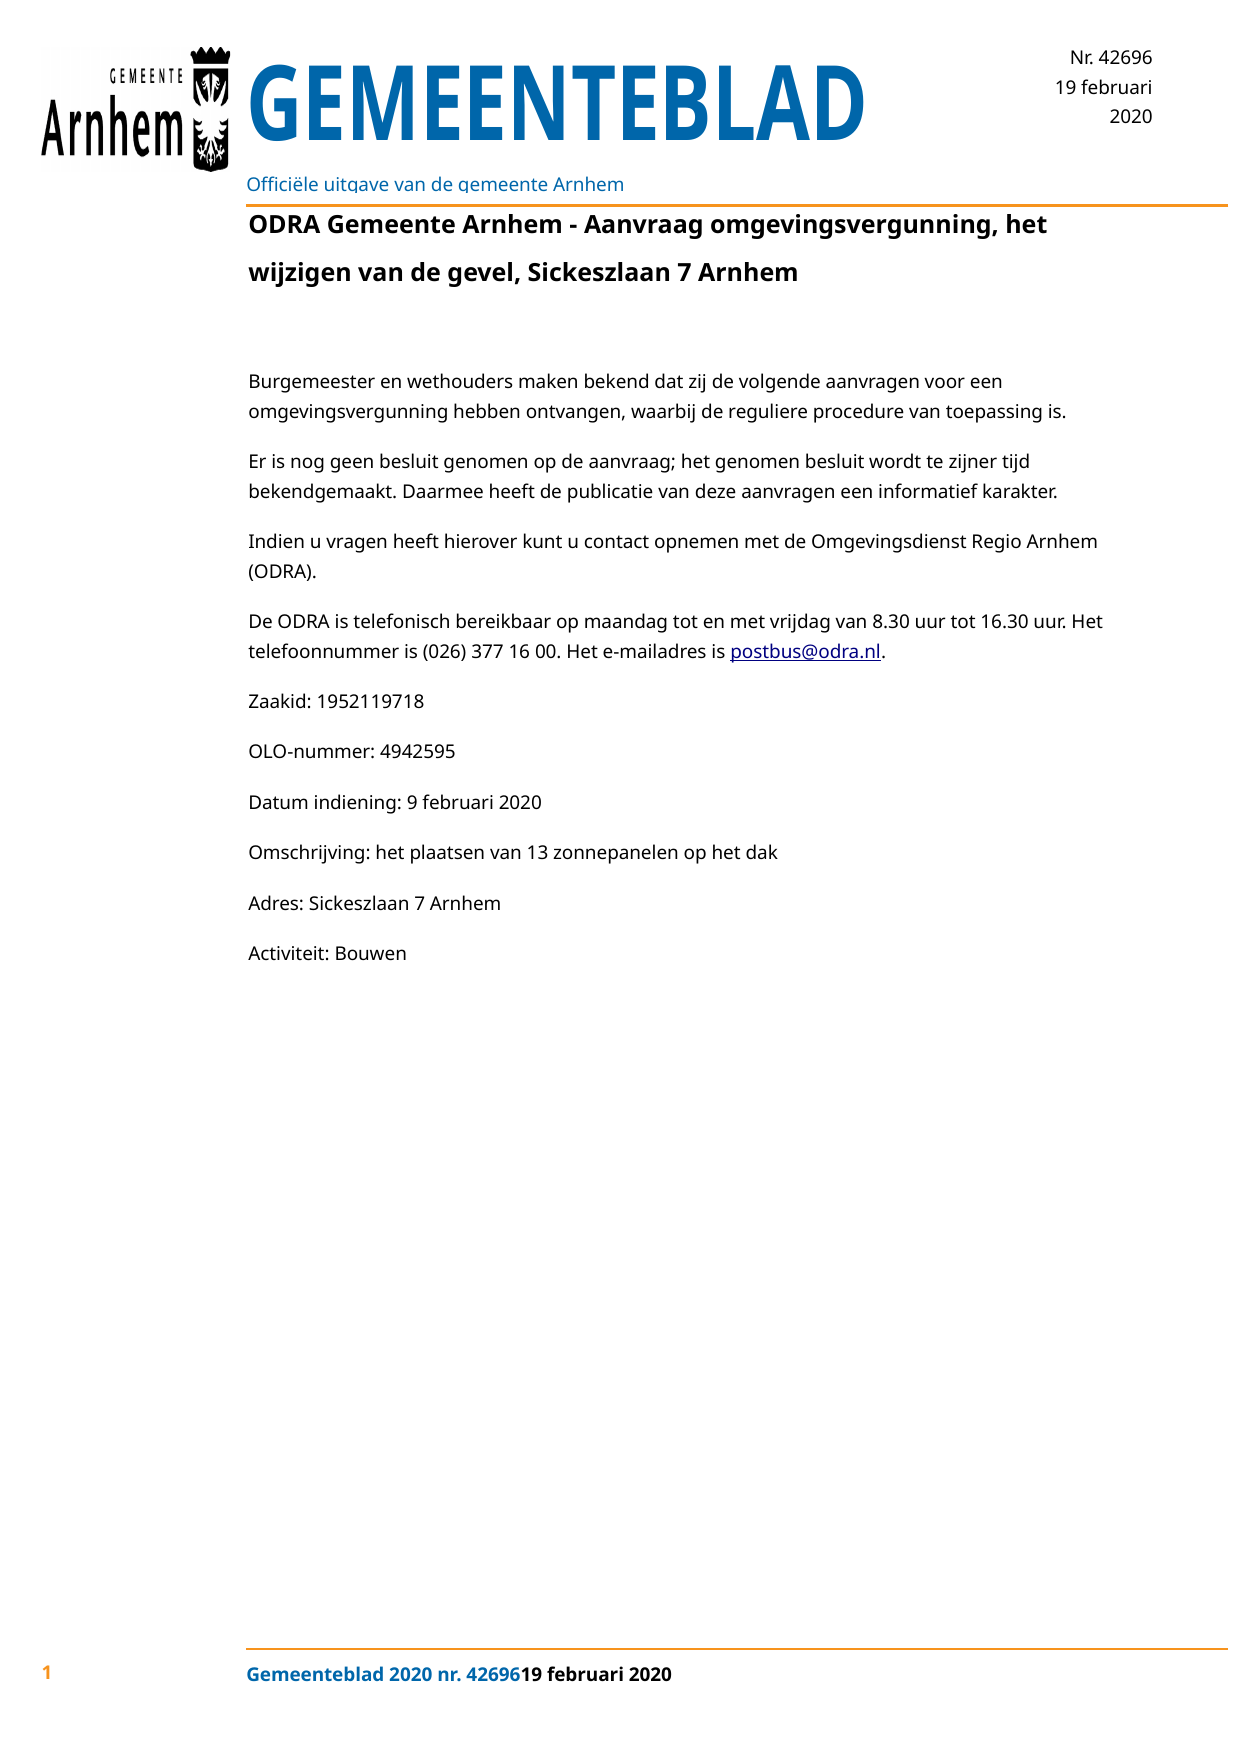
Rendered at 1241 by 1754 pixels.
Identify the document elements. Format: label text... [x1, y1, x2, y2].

picture [41, 47, 231, 172]
text OLO-nummer: 4942595 [248, 739, 1152, 764]
text Datum indiening: 9 februari 2020 [248, 789, 1152, 815]
text Activiteit: Bouwen [248, 940, 1152, 966]
text ODRA Gemeente Arnhem - Aanvraag omgevingsvergunning, het wijzigen van de gevel, Sickeszlaan 7 Arnhem [248, 207, 1152, 288]
text Burgemeester en wethouders maken bekend dat zij de volgende aanvragen voor een omgevingsvergunning hebben ontvangen, waarbij de reguliere procedure van toepassing is. [248, 368, 1152, 424]
text De ODRA is telefonisch bereikbaar op maandag tot en met vrijdag van 8.30 uur tot 16.30 uur. Het telefoonnummer is (026) 377 16 00. Het e-mailadres is postbus@odra.nl. [248, 608, 1152, 664]
text Er is nog geen besluit genomen op de aanvraag; het genomen besluit wordt te zijner tijd bekendgemaakt. Daarmee heeft de publicatie van deze aanvragen een informatief karakter. [248, 448, 1152, 504]
text Adres: Sickeszlaan 7 Arnhem [248, 890, 1152, 916]
text Zaakid: 1952119718 [248, 688, 1152, 714]
text Indien u vragen heeft hierover kunt u contact opnemen met de Omgevingsdienst Regio Arnhem (ODRA). [248, 528, 1152, 584]
text Omschrijving: het plaatsen van 13 zonnepanelen op het dak [248, 839, 1152, 865]
